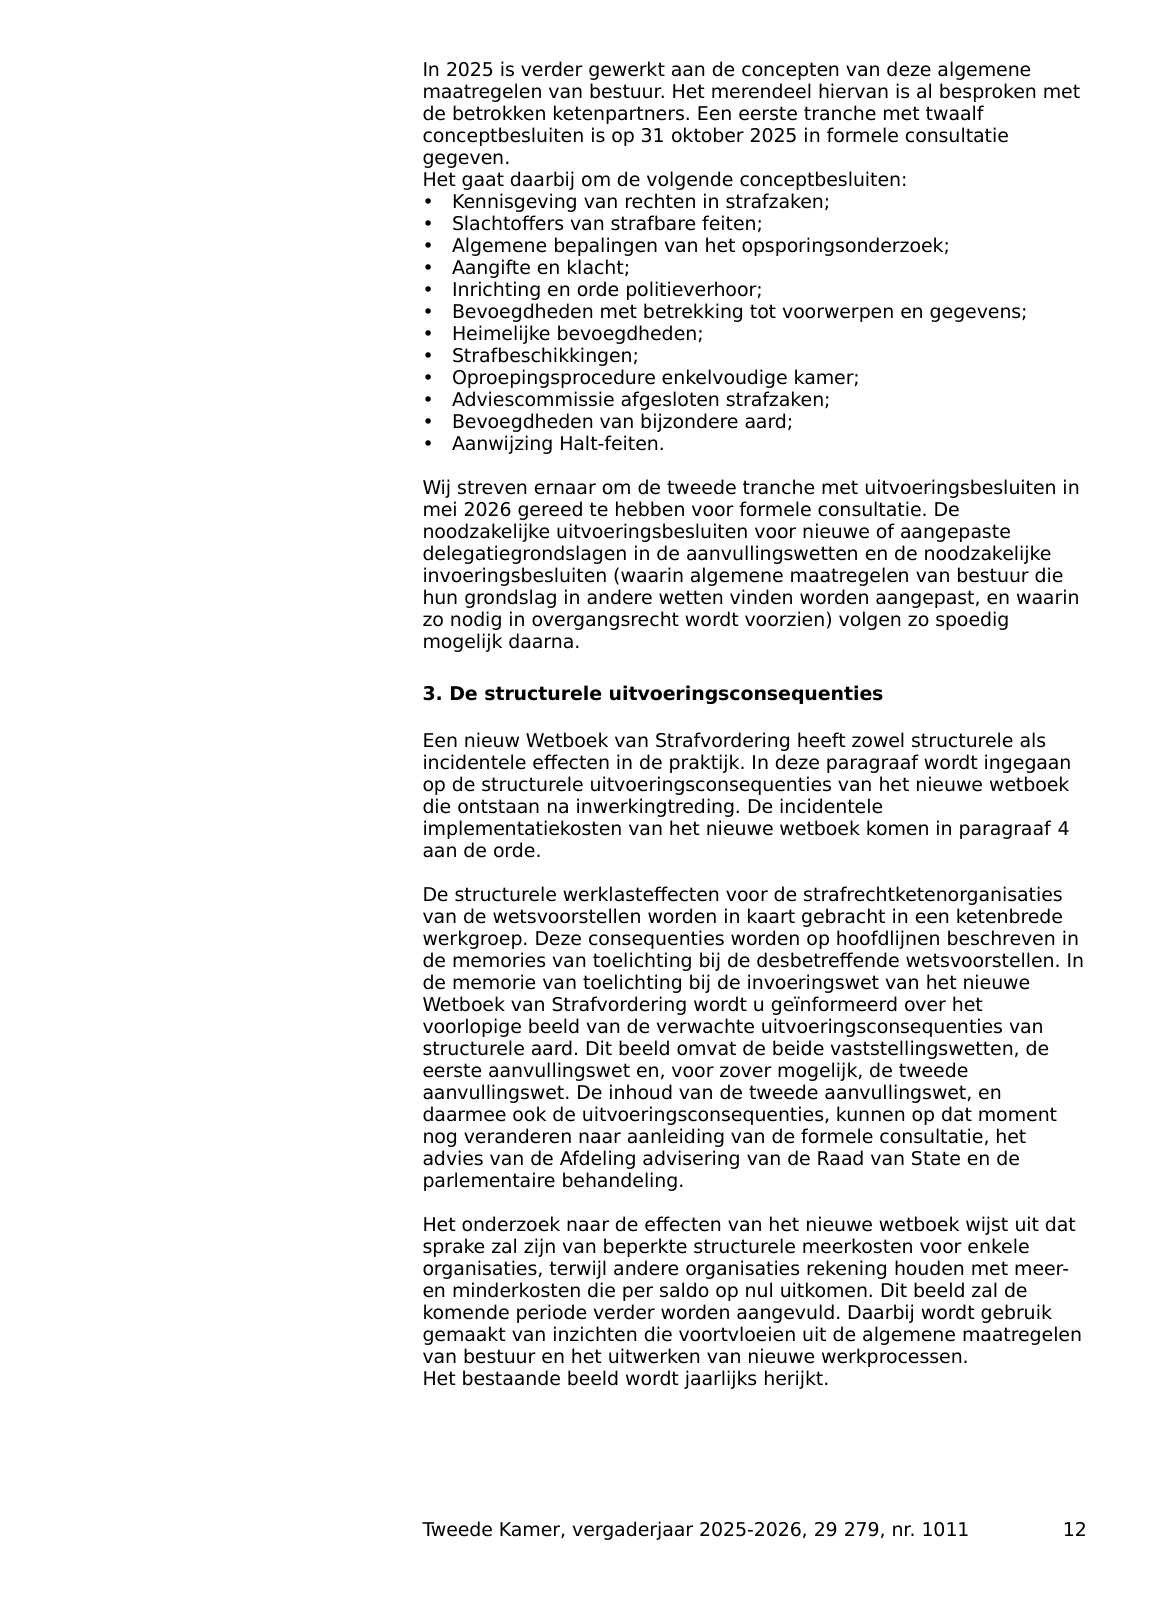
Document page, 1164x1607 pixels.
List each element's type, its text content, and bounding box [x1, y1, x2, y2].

text • Bevoegdheden met betrekking tot voorwerpen en gegevens; [422, 301, 1087, 323]
text • Oproepingsprocedure enkelvoudige kamer; [422, 367, 1087, 389]
text • Bevoegdheden van bijzondere aard; [422, 411, 1087, 433]
text Het gaat daarbij om de volgende conceptbesluiten: [422, 169, 1087, 191]
text • Aanwijzing Halt-feiten. [422, 433, 1087, 455]
text Een nieuw Wetboek van Strafvordering heeft zowel structurele als incidentele effecten in de praktijk. In deze paragraaf wordt ingegaan op de structurele uitvoeringsconsequenties van het nieuwe wetboek die ontstaan na inwerkingtreding. De incidentele implementatiekosten van het nieuwe wetboek komen in paragraaf 4 aan de orde. [422, 730, 1087, 862]
text • Heimelijke bevoegdheden; [422, 323, 1087, 345]
text Het bestaande beeld wordt jaarlijks herijkt. [422, 1367, 1087, 1389]
text • Algemene bepalingen van het opsporingsonderzoek; [422, 235, 1087, 257]
text Het onderzoek naar de effecten van het nieuwe wetboek wijst uit dat sprake zal zijn van beperkte structurele meerkosten voor enkele organisaties, terwijl andere organisaties rekening houden met meer- en minderkosten die per saldo op nul uitkomen. Dit beeld zal de komende periode verder worden aangevuld. Daarbij wordt gebruik gemaakt van inzichten die voortvloeien uit de algemene maatregelen van bestuur en het uitwerken van nieuwe werkprocessen. [422, 1214, 1087, 1367]
text • Adviescommissie afgesloten strafzaken; [422, 389, 1087, 411]
text • Inrichting en orde politieverhoor; [422, 279, 1087, 301]
text In 2025 is verder gewerkt aan de concepten van deze algemene maatregelen van bestuur. Het merendeel hiervan is al besproken met de betrokken ketenpartners. Een eerste tranche met twaalf conceptbesluiten is op 31 oktober 2025 in formele consultatie gegeven. [422, 59, 1087, 169]
text • Strafbeschikkingen; [422, 345, 1087, 367]
text • Kennisgeving van rechten in strafzaken; [422, 191, 1087, 213]
text • Slachtoffers van strafbare feiten; [422, 213, 1087, 235]
text De structurele werklasteffecten voor de strafrechtketenorganisaties van de wetsvoorstellen worden in kaart gebracht in een ketenbrede werkgroep. Deze consequenties worden op hoofdlijnen beschreven in de memories van toelichting bij de desbetreffende wetsvoorstellen. In de memorie van toelichting bij de invoeringswet van het nieuwe Wetboek van Strafvordering wordt u geïnformeerd over het voorlopige beeld van de verwachte uitvoeringsconsequenties van structurele aard. Dit beeld omvat de beide vaststellingswetten, de eerste aanvullingswet en, voor zover mogelijk, de tweede aanvullingswet. De inhoud van de tweede aanvullingswet, en daarmee ook de uitvoeringsconsequenties, kunnen op dat moment nog veranderen naar aanleiding van de formele consultatie, het advies van de Afdeling advisering van de Raad van State en de parlementaire behandeling. [422, 884, 1087, 1191]
text Wij streven ernaar om de tweede tranche met uitvoeringsbesluiten in mei 2026 gereed te hebben voor formele consultatie. De noodzakelijke uitvoeringsbesluiten voor nieuwe of aangepaste delegatiegrondslagen in de aanvullingswetten en de noodzakelijke invoeringsbesluiten (waarin algemene maatregelen van bestuur die hun grondslag in andere wetten vinden worden aangepast, en waarin zo nodig in overgangsrecht wordt voorzien) volgen zo spoedig mogelijk daarna. [422, 477, 1087, 653]
subtitle 3. De structurele uitvoeringsconsequenties [422, 683, 1087, 705]
text • Aangifte en klacht; [422, 257, 1087, 279]
